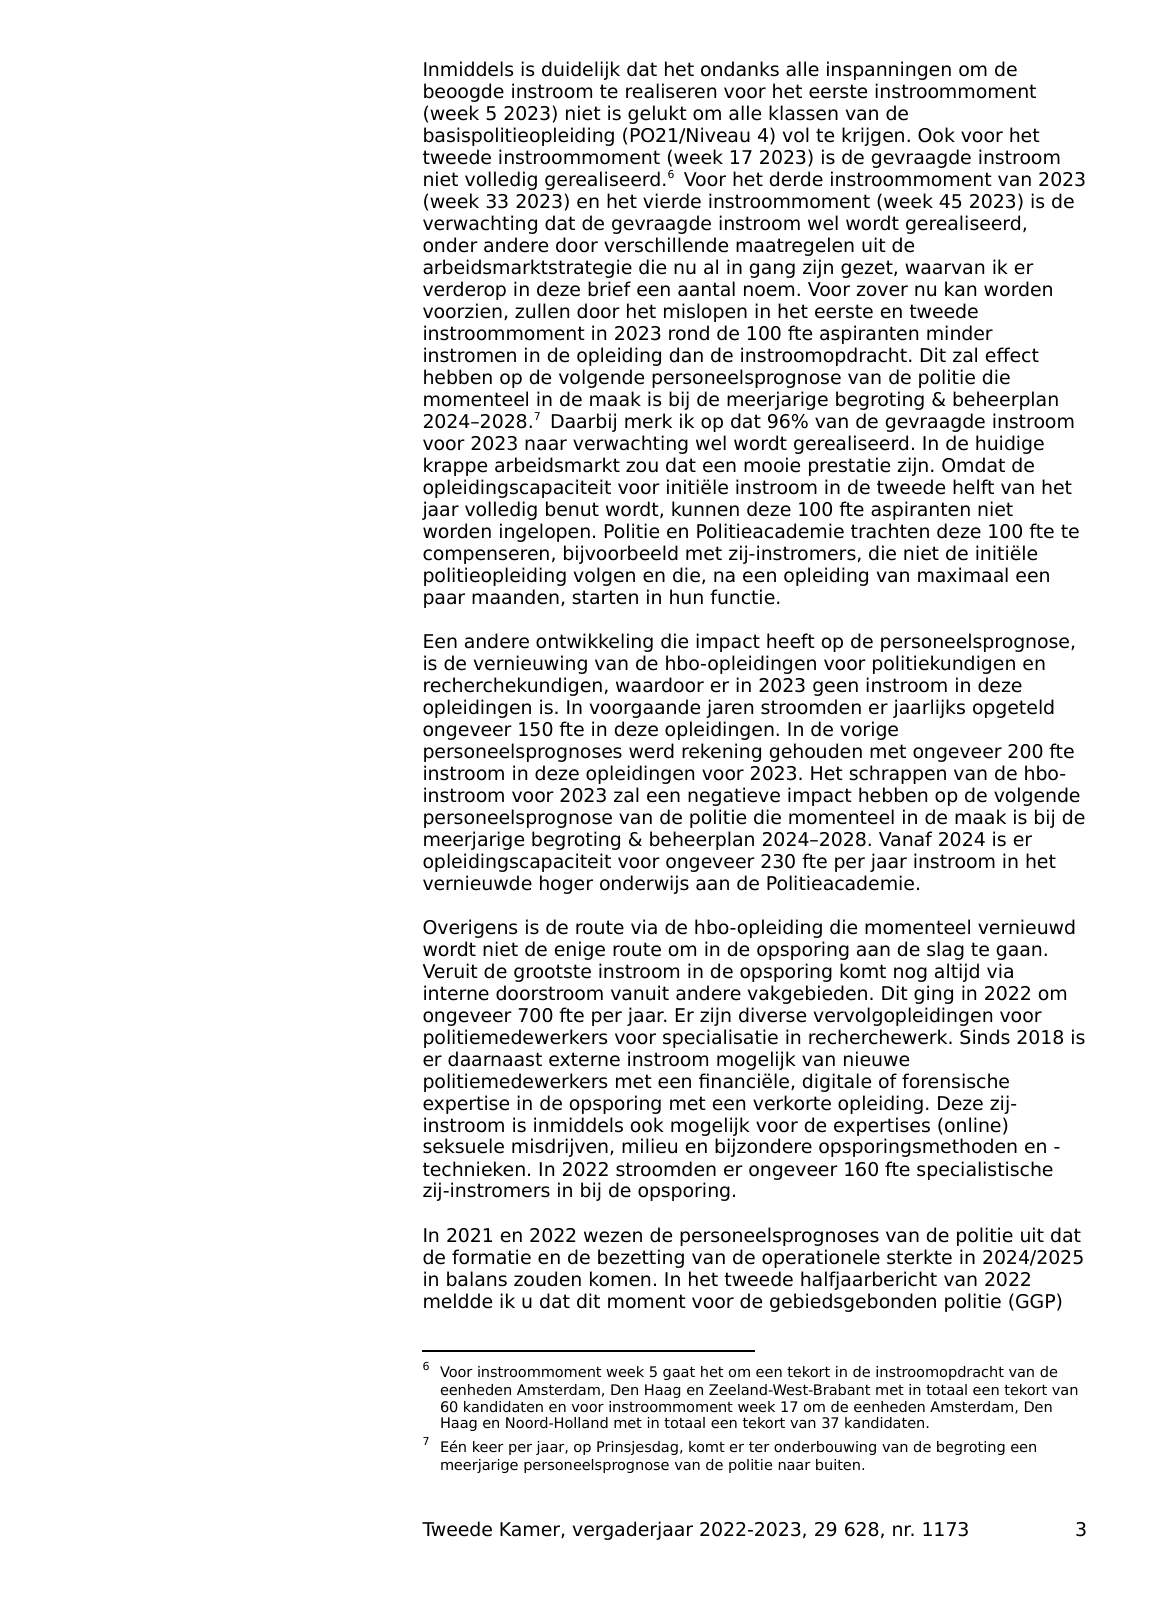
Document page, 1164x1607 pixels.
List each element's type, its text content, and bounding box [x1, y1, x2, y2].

text Inmiddels is duidelijk dat het ondanks alle inspanningen om de beoogde instroom te realiseren voor het eerste instroommoment (week 5 2023) niet is gelukt om alle klassen van de basispolitieopleiding (PO21/Niveau 4) vol te krijgen. Ook voor het tweede instroommoment (week 17 2023) is de gevraagde instroom niet volledig gerealiseerd. Voor het derde instroommoment van 2023 (week 33 2023) en het vierde instroommoment (week 45 2023) is de verwachting dat de gevraagde instroom wel wordt gerealiseerd, onder andere door verschillende maatregelen uit de arbeidsmarktstrategie die nu al in gang zijn gezet, waarvan ik er verderop in deze brief een aantal noem. Voor zover nu kan worden voorzien, zullen door het mislopen in het eerste en tweede instroommoment in 2023 rond de 100 fte aspiranten minder instromen in de opleiding dan de instroomopdracht. Dit zal effect hebben op de volgende personeelsprognose van de politie die momenteel in de maak is bij de meerjarige begroting & beheerplan 2024–2028. Daarbij merk ik op dat 96% van de gevraagde instroom voor 2023 naar verwachting wel wordt gerealiseerd. In de huidige krappe arbeidsmarkt zou dat een mooie prestatie zijn. Omdat de opleidingscapaciteit voor initiële instroom in de tweede helft van het jaar volledig benut wordt, kunnen deze 100 fte aspiranten niet worden ingelopen. Politie en Politieacademie trachten deze 100 fte te compenseren, bijvoorbeeld met zij-instromers, die niet de initiële politieopleiding volgen en die, na een opleiding van maximaal een paar maanden, starten in hun functie. [422, 59, 1087, 608]
text Overigens is de route via de hbo-opleiding die momenteel vernieuwd wordt niet de enige route om in de opsporing aan de slag te gaan. Veruit de grootste instroom in de opsporing komt nog altijd via interne doorstroom vanuit andere vakgebieden. Dit ging in 2022 om ongeveer 700 fte per jaar. Er zijn diverse vervolgopleidingen voor politiemedewerkers voor specialisatie in recherchewerk. Sinds 2018 is er daarnaast externe instroom mogelijk van nieuwe politiemedewerkers met een financiële, digitale of forensische expertise in de opsporing met een verkorte opleiding. Deze zij-instroom is inmiddels ook mogelijk voor de expertises (online) seksuele misdrijven, milieu en bijzondere opsporingsmethoden en -technieken. In 2022 stroomden er ongeveer 160 fte specialistische zij-instromers in bij de opsporing. [422, 917, 1087, 1202]
text Een andere ontwikkeling die impact heeft op de personeelsprognose, is de vernieuwing van de hbo-opleidingen voor politiekundigen en recherchekundigen, waardoor er in 2023 geen instroom in deze opleidingen is. In voorgaande jaren stroomden er jaarlijks opgeteld ongeveer 150 fte in deze opleidingen. In de vorige personeelsprognoses werd rekening gehouden met ongeveer 200 fte instroom in deze opleidingen voor 2023. Het schrappen van de hbo-instroom voor 2023 zal een negatieve impact hebben op de volgende personeelsprognose van de politie die momenteel in de maak is bij de meerjarige begroting & beheerplan 2024–2028. Vanaf 2024 is er opleidingscapaciteit voor ongeveer 230 fte per jaar instroom in het vernieuwde hoger onderwijs aan de Politieacademie. [422, 631, 1087, 894]
text In 2021 en 2022 wezen de personeelsprognoses van de politie uit dat de formatie en de bezetting van de operationele sterkte in 2024/2025 in balans zouden komen. In het tweede halfjaarbericht van 2022 meldde ik u dat dit moment voor de gebiedsgebonden politie (GGP) [422, 1224, 1087, 1312]
text Eén keer per jaar, op Prinsjesdag, komt er ter onderbouwing van de begroting een meerjarige personeelsprognose van de politie naar buiten. [422, 1435, 1087, 1474]
text Voor instroommoment week 5 gaat het om een tekort in de instroomopdracht van de eenheden Amsterdam, Den Haag en Zeeland-West-Brabant met in totaal een tekort van 60 kandidaten en voor instroommoment week 17 om de eenheden Amsterdam, Den Haag en Noord-Holland met in totaal een tekort van 37 kandidaten. [422, 1360, 1087, 1432]
